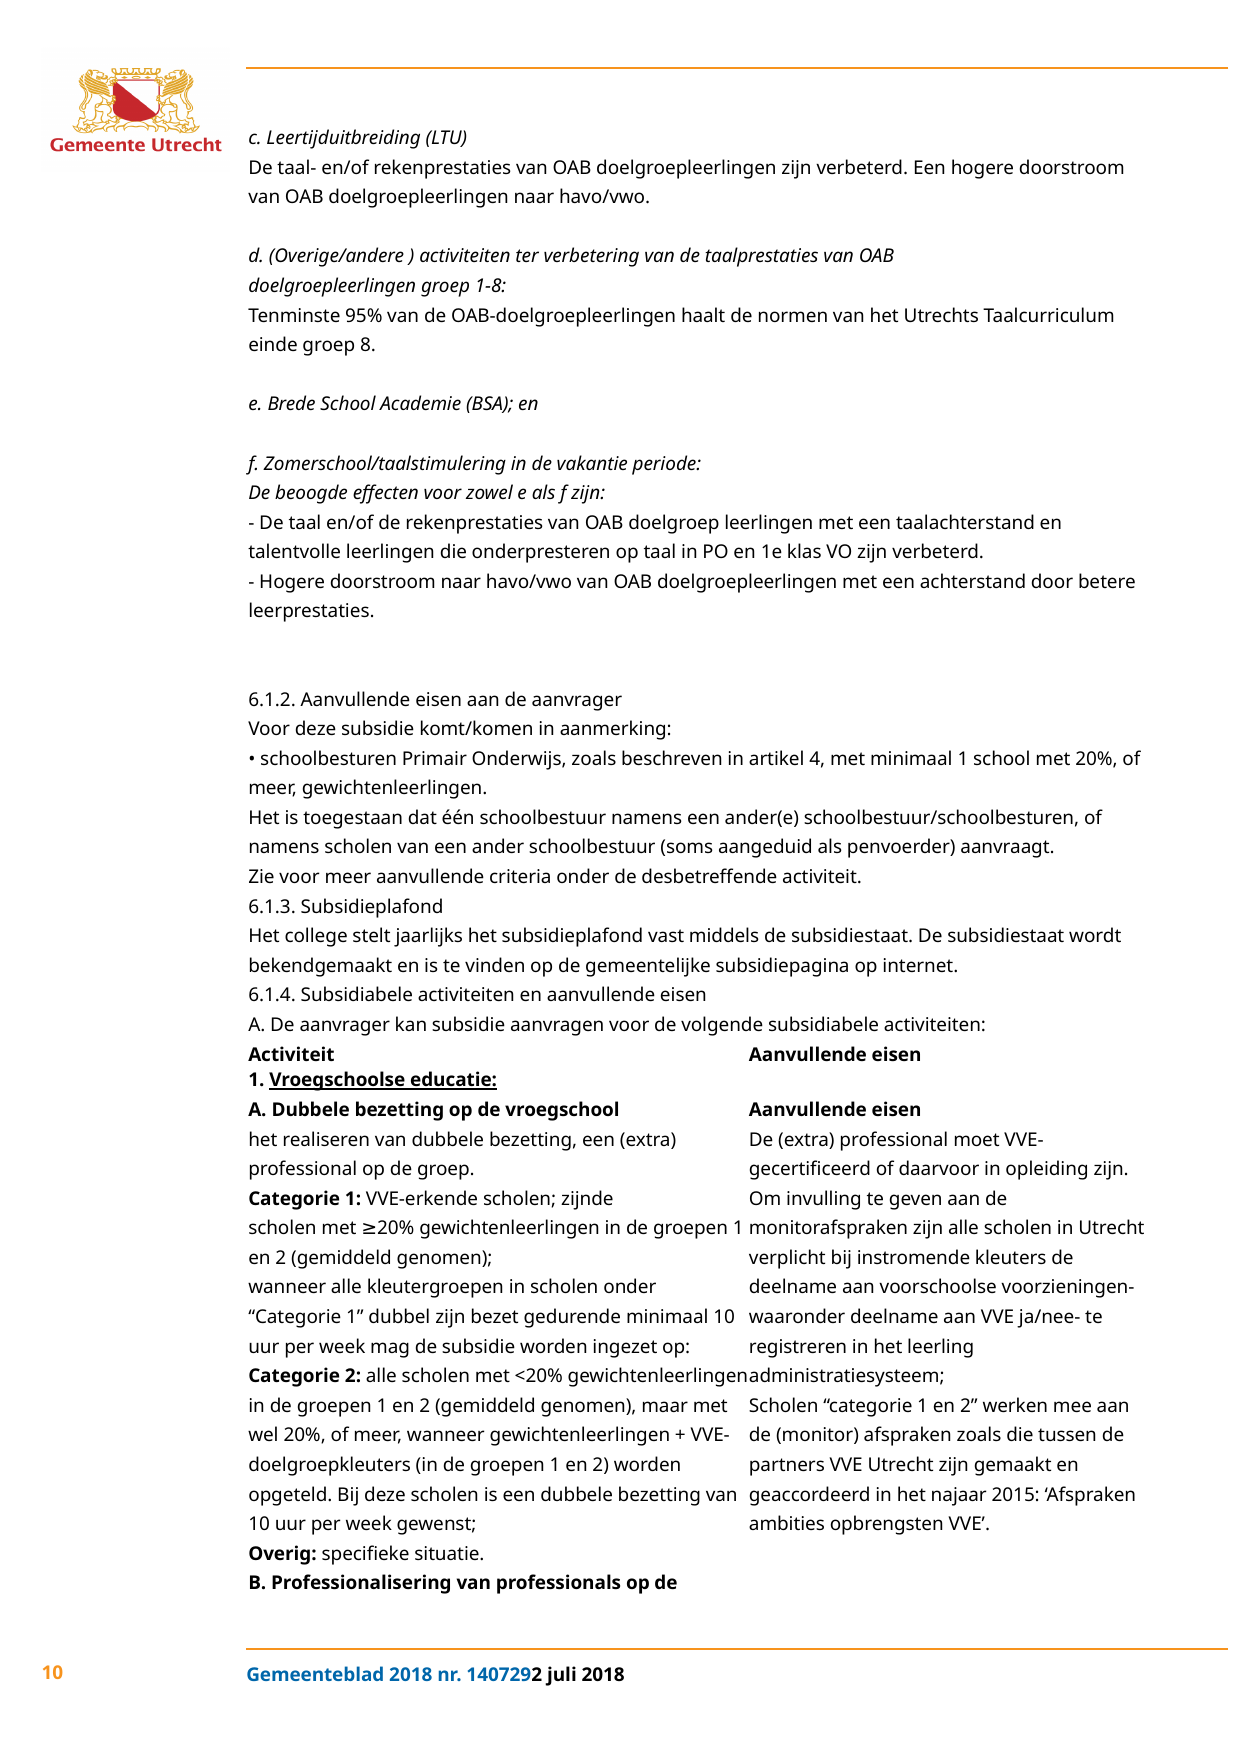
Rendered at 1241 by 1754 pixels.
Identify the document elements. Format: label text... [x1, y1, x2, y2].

text 6.1.4. Subsidiabele activiteiten en aanvullende eisen [248, 982, 1152, 1007]
text A. De aanvrager kan subsidie aanvragen voor de volgende subsidiabele activiteiten: [248, 1011, 1152, 1037]
table_header Activiteit [248, 1041, 749, 1067]
table_header c. Leertijduitbreiding (LTU) De taal- en/of rekenprestaties van OAB doelgroepleerlingen zijn verbeterd. Een hogere doorstroom van OAB doelgroepleerlingen naar havo/vwo. d. (Overige/andere ) activiteiten ter verbetering van de taalprestaties van OAB doelgroepleerlingen groep 1-8: Tenminste 95% van de OAB-doelgroepleerlingen haalt de normen van het Utrechts Taalcurriculum einde groep 8. e. Brede School Academie (BSA); en f. Zomerschool/taalstimulering in de vakantie periode: De beoogde effecten voor zowel e als f zijn: - De taal en/of de rekenprestaties van OAB doelgroep leerlingen met een taalachterstand en talentvolle leerlingen die onderpresteren op taal in PO en 1e klas VO zijn verbeterd. - Hogere doorstroom naar havo/vwo van OAB doelgroepleerlingen met een achterstand door betere leerprestaties. [248, 95, 1152, 623]
text Het college stelt jaarlijks het subsidieplafond vast middels de subsidiestaat. De subsidiestaat wordt bekendgemaakt en is te vinden op de gemeentelijke subsidiepagina op internet. [248, 922, 1152, 978]
text • schoolbesturen Primair Onderwijs, zoals beschreven in artikel 4, met minimaal 1 school met 20%, of meer, gewichtenleerlingen. [248, 745, 1152, 800]
text 6.1.2. Aanvullende eisen aan de aanvrager [248, 686, 1152, 712]
picture [41, 47, 231, 172]
table_cell 1. Vroegschoolse educatie: A. Dubbele bezetting op de vroegschool het realiseren van dubbele bezetting, een (extra) professional op de groep. Categorie 1: VVE-erkende scholen; zijnde scholen met ≥20% gewichtenleerlingen in de groepen 1 en 2 (gemiddeld genomen); wanneer alle kleutergroepen in scholen onder “Categorie 1” dubbel zijn bezet gedurende minimaal 10 uur per week mag de subsidie worden ingezet op: Categorie 2: alle scholen met <20% gewichtenleerlingen in de groepen 1 en 2 (gemiddeld genomen), maar met wel 20%, of meer, wanneer gewichtenleerlingen + VVE-doelgroepkleuters (in de groepen 1 en 2) worden opgeteld. Bij deze scholen is een dubbele bezetting van 10 uur per week gewenst; Overig: specifieke situatie. B. Professionalisering van professionals op de [248, 1067, 749, 1595]
table_cell Aanvullende eisen De (extra) professional moet VVE-gecertificeerd of daarvoor in opleiding zijn. Om invulling te geven aan de monitorafspraken zijn alle scholen in Utrecht verplicht bij instromende kleuters de deelname aan voorschoolse voorzieningen- waaronder deelname aan VVE ja/nee- te registreren in het leerling administratiesysteem; Scholen “categorie 1 en 2” werken mee aan de (monitor) afspraken zoals die tussen de partners VVE Utrecht zijn gemaakt en geaccordeerd in het najaar 2015: ‘Afspraken ambities opbrengsten VVE’. [749, 1067, 1152, 1595]
text Zie voor meer aanvullende criteria onder de desbetreffende activiteit. [248, 863, 1152, 889]
text Voor deze subsidie komt/komen in aanmerking: [248, 715, 1152, 741]
table_header Aanvullende eisen [749, 1041, 1152, 1067]
text 6.1.3. Subsidieplafond [248, 893, 1152, 919]
text Het is toegestaan dat één schoolbestuur namens een ander(e) schoolbestuur/schoolbesturen, of namens scholen van een ander schoolbestuur (soms aangeduid als penvoerder) aanvraagt. [248, 804, 1152, 859]
